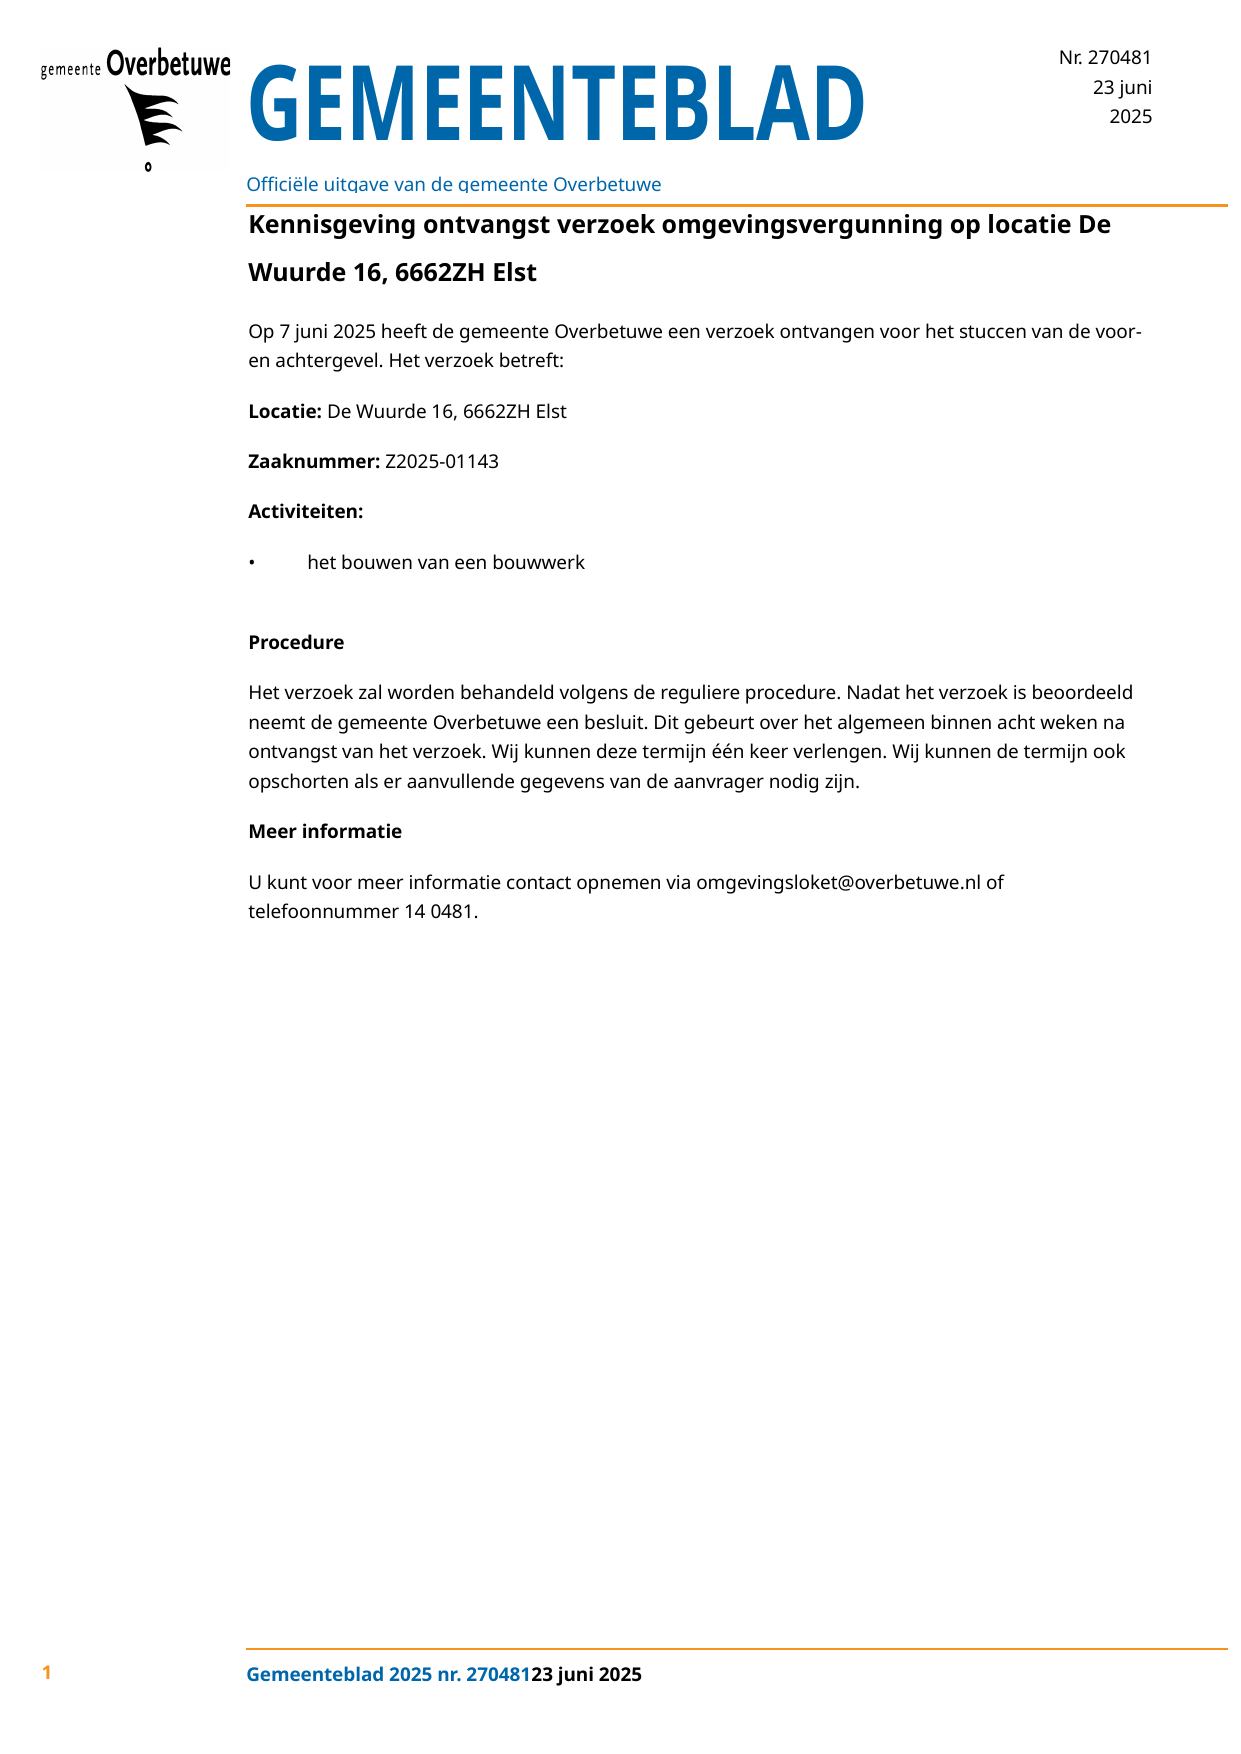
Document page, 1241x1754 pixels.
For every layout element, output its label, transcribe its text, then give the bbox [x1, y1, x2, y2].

picture [41, 47, 231, 172]
text Activiteiten: [248, 499, 1152, 524]
list het bouwen van een bouwwerk [248, 549, 1152, 575]
text Locatie: De Wuurde 16, 6662ZH Elst [248, 398, 1152, 424]
text Kennisgeving ontvangst verzoek omgevingsvergunning op locatie De Wuurde 16, 6662ZH Elst [248, 207, 1152, 288]
text U kunt voor meer informatie contact opnemen via omgevingsloket@overbetuwe.nl of telefoonnummer 14 0481. [248, 869, 1152, 924]
text Zaaknummer: Z2025-01143 [248, 448, 1152, 474]
text Het verzoek zal worden behandeld volgens de reguliere procedure. Nadat het verzoek is beoordeeld neemt de gemeente Overbetuwe een besluit. Dit gebeurt over het algemeen binnen acht weken na ontvangst van het verzoek. Wij kunnen deze termijn één keer verlengen. Wij kunnen de termijn ook opschorten als er aanvullende gegevens van de aanvrager nodig zijn. [248, 679, 1152, 794]
text Procedure [248, 629, 1152, 655]
text Op 7 juni 2025 heeft de gemeente Overbetuwe een verzoek ontvangen voor het stuccen van de voor- en achtergevel. Het verzoek betreft: [248, 318, 1152, 373]
text Meer informatie [248, 819, 1152, 844]
